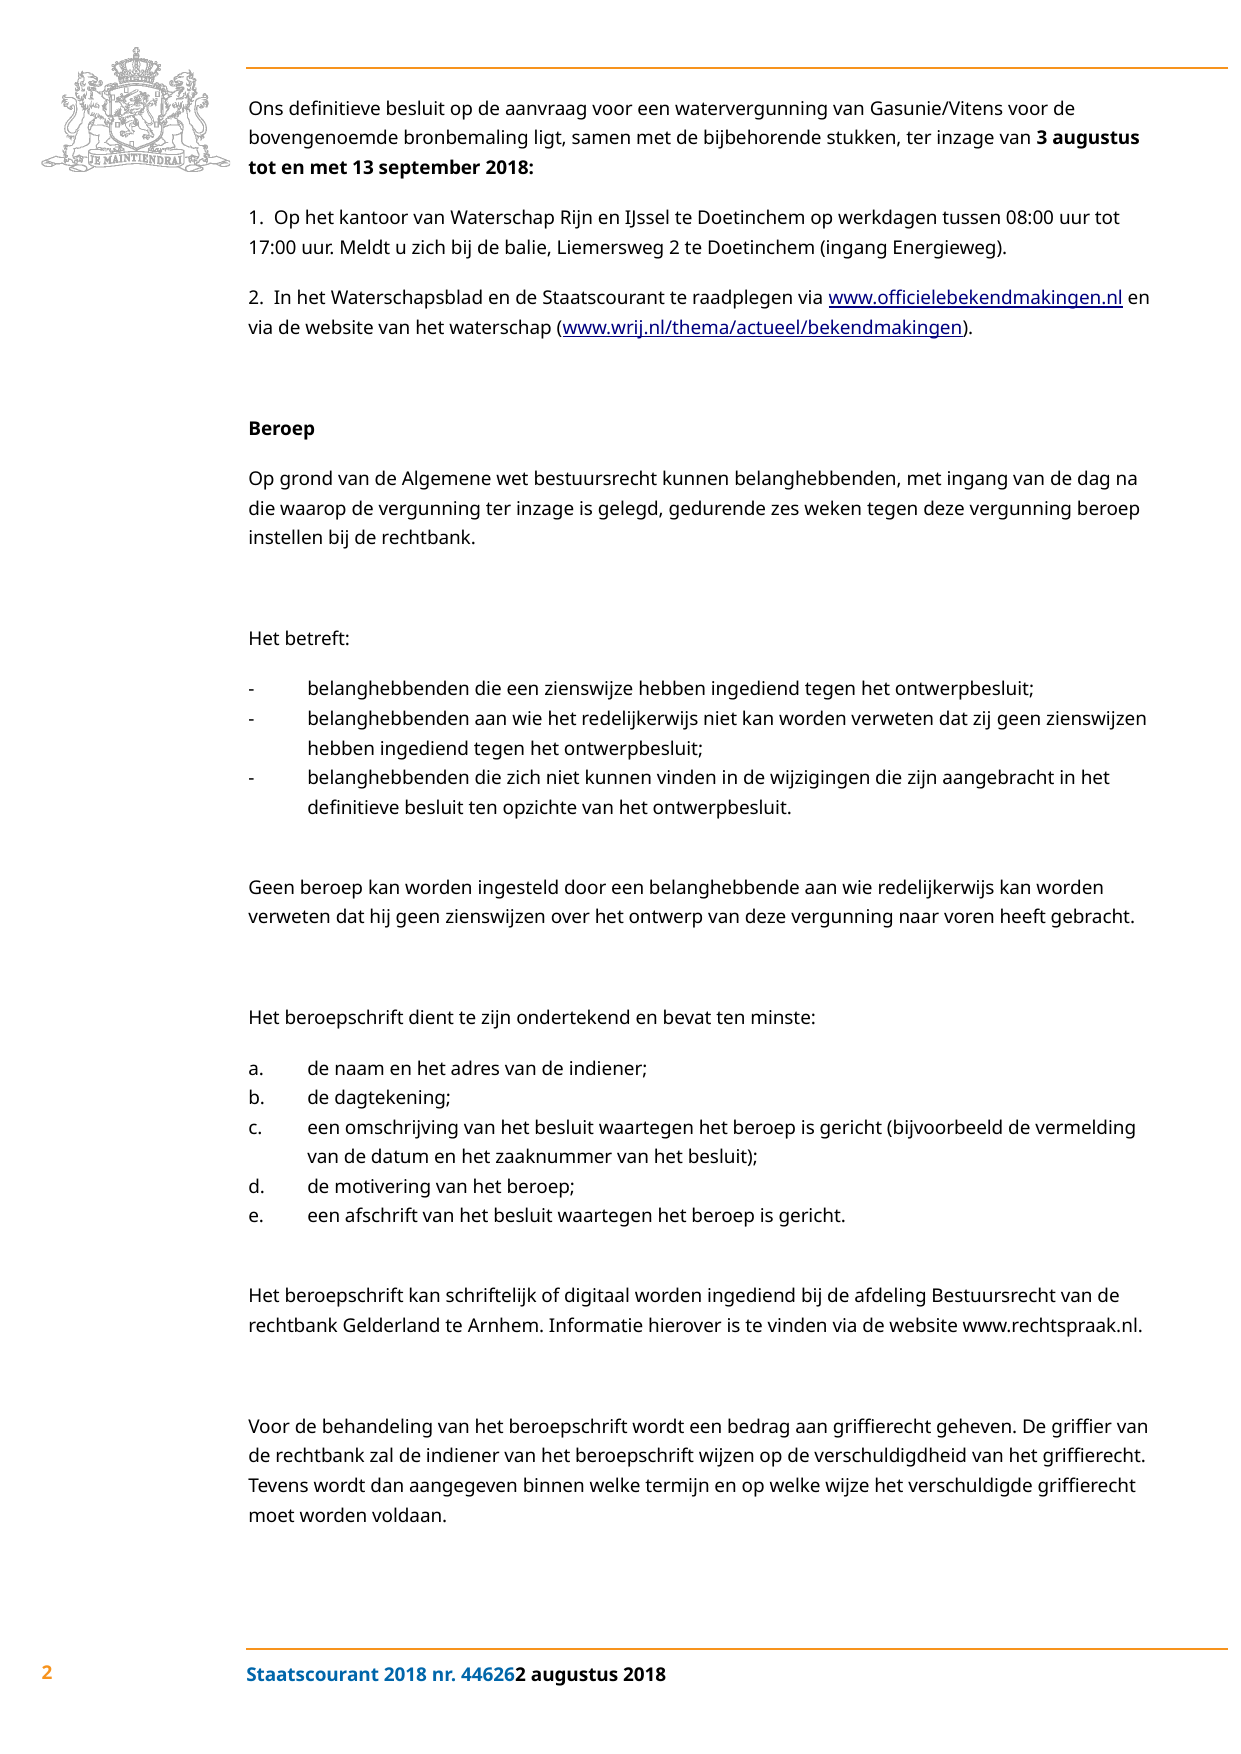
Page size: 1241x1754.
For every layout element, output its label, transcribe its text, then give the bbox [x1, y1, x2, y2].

text 2. In het Waterschapsblad en de Staatscourant te raadplegen via www.officielebekendmakingen.nl en via de website van het waterschap (www.wrij.nl/thema/actueel/bekendmakingen). [248, 284, 1152, 340]
list belanghebbenden aan wie het redelijkerwijs niet kan worden verweten dat zij geen zienswijzen hebben ingediend tegen het ontwerpbesluit; [248, 705, 1152, 761]
picture [41, 47, 231, 172]
list een afschrift van het besluit waartegen het beroep is gericht. [248, 1203, 1152, 1228]
text Geen beroep kan worden ingesteld door een belanghebbende aan wie redelijkerwijs kan worden verweten dat hij geen zienswijzen over het ontwerp van deze vergunning naar voren heeft gebracht. [248, 874, 1152, 929]
text Op grond van de Algemene wet bestuursrecht kunnen belanghebbenden, met ingang van de dag na die waarop de vergunning ter inzage is gelegd, gedurende zes weken tegen deze vergunning beroep instellen bij de rechtbank. [248, 465, 1152, 550]
text 1. Op het kantoor van Waterschap Rijn en IJssel te Doetinchem op werkdagen tussen 08:00 uur tot 17:00 uur. Meldt u zich bij de balie, Liemersweg 2 te Doetinchem (ingang Energieweg). [248, 204, 1152, 260]
text Het beroepschrift kan schriftelijk of digitaal worden ingediend bij de afdeling Bestuursrecht van de rechtbank Gelderland te Arnhem. Informatie hierover is te vinden via de website www.rechtspraak.nl. [248, 1283, 1152, 1338]
text Het beroepschrift dient te zijn ondertekend en bevat ten minste: [248, 1004, 1152, 1030]
text Voor de behandeling van het beroepschrift wordt een bedrag aan griffierecht geheven. De griffier van de rechtbank zal de indiener van het beroepschrift wijzen op de verschuldigdheid van het griffierecht. Tevens wordt dan aangegeven binnen welke termijn en op welke wijze het verschuldigde griffierecht moet worden voldaan. [248, 1413, 1152, 1528]
text Het betreft: [248, 625, 1152, 651]
text Beroep [248, 415, 1152, 441]
text Ons definitieve besluit op de aanvraag voor een watervergunning van Gasunie/Vitens voor de bovengenoemde bronbemaling ligt, samen met de bijbehorende stukken, ter inzage van 3 augustus tot en met 13 september 2018: [248, 95, 1152, 180]
list de naam en het adres van de indiener; [248, 1055, 1152, 1081]
list een omschrijving van het besluit waartegen het beroep is gericht (bijvoorbeeld de vermelding van de datum en het zaaknummer van het besluit); [248, 1114, 1152, 1169]
list de dagtekening; [248, 1084, 1152, 1110]
list belanghebbenden die een zienswijze hebben ingediend tegen het ontwerpbesluit; [248, 676, 1152, 701]
list belanghebbenden die zich niet kunnen vinden in de wijzigingen die zijn aangebracht in het definitieve besluit ten opzichte van het ontwerpbesluit. [248, 764, 1152, 820]
list de motivering van het beroep; [248, 1173, 1152, 1199]
